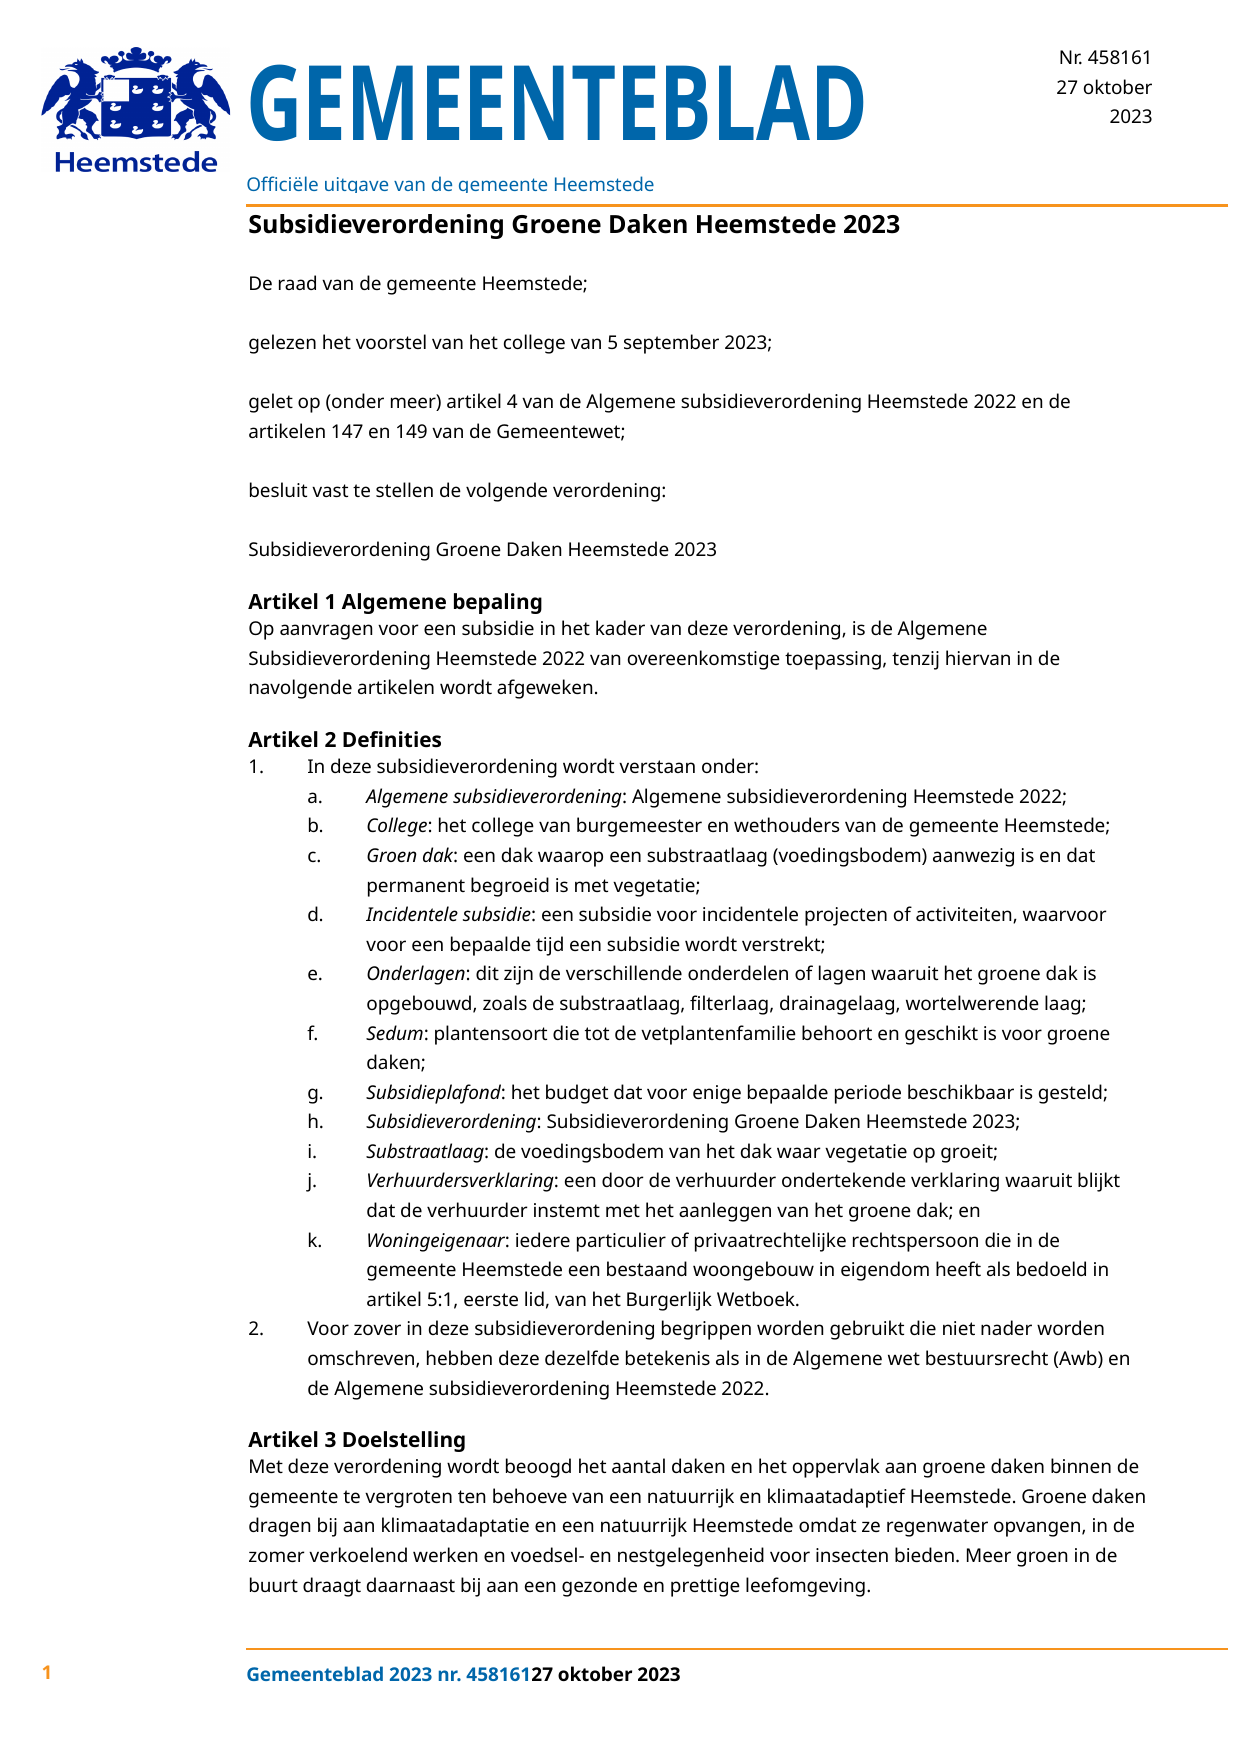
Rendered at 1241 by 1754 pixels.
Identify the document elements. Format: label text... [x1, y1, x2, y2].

list Groen dak: een dak waarop een substraatlaag (voedingsbodem) aanwezig is en dat permanent begroeid is met vegetatie; [307, 842, 1152, 897]
list College: het college van burgemeester en wethouders van de gemeente Heemstede; [307, 813, 1152, 838]
text Subsidieverordening Groene Daken Heemstede 2023 [248, 537, 1152, 562]
list Subsidieplafond: het budget dat voor enige bepaalde periode beschikbaar is gesteld; [307, 1079, 1152, 1104]
picture [41, 47, 231, 172]
list Substraatlaag: de voedingsbodem van het dak waar vegetatie op groeit; [307, 1138, 1152, 1164]
text Subsidieverordening Groene Daken Heemstede 2023 [248, 207, 1152, 241]
list In deze subsidieverordening wordt verstaan onder: [248, 753, 1152, 779]
text Met deze verordening wordt beoogd het aantal daken en het oppervlak aan groene daken binnen de gemeente te vergroten ten behoeve van een natuurrijk en klimaatadaptief Heemstede. Groene daken dragen bij aan klimaatadaptatie en een natuurrijk Heemstede omdat ze regenwater opvangen, in de zomer verkoelend werken en voedsel- en nestgelegenheid voor insecten bieden. Meer groen in de buurt draagt daarnaast bij aan een gezonde en prettige leefomgeving. [248, 1453, 1152, 1598]
list Woningeigenaar: iedere particulier of privaatrechtelijke rechtspersoon die in de gemeente Heemstede een bestaand woongebouw in eigendom heeft als bedoeld in artikel 5:1, eerste lid, van het Burgerlijk Wetboek. [307, 1227, 1152, 1312]
text Op aanvragen voor een subsidie in het kader van deze verordening, is de Algemene Subsidieverordening Heemstede 2022 van overeenkomstige toepassing, tenzij hiervan in de navolgende artikelen wordt afgeweken. [248, 615, 1152, 700]
list Verhuurdersverklaring: een door de verhuurder ondertekende verklaring waaruit blijkt dat de verhuurder instemt met het aanleggen van het groene dak; en [307, 1168, 1152, 1223]
list Algemene subsidieverordening: Algemene subsidieverordening Heemstede 2022; [307, 783, 1152, 809]
text Artikel 3 Doelstelling [248, 1425, 1152, 1453]
list Subsidieverordening: Subsidieverordening Groene Daken Heemstede 2023; [307, 1108, 1152, 1134]
text Artikel 1 Algemene bepaling [248, 587, 1152, 615]
text gelezen het voorstel van het college van 5 september 2023; [248, 329, 1152, 355]
list Onderlagen: dit zijn de verschillende onderdelen of lagen waaruit het groene dak is opgebouwd, zoals de substraatlaag, filterlaag, drainagelaag, wortelwerende laag; [307, 961, 1152, 1016]
text besluit vast te stellen de volgende verordening: [248, 477, 1152, 503]
list Incidentele subsidie: een subsidie voor incidentele projecten of activiteiten, waarvoor voor een bepaalde tijd een subsidie wordt verstrekt; [307, 901, 1152, 957]
list Sedum: plantensoort die tot de vetplantenfamilie behoort en geschikt is voor groene daken; [307, 1020, 1152, 1075]
text gelet op (onder meer) artikel 4 van de Algemene subsidieverordening Heemstede 2022 en de artikelen 147 en 149 van de Gemeentewet; [248, 389, 1152, 444]
list Voor zover in deze subsidieverordening begrippen worden gebruikt die niet nader worden omschreven, hebben deze dezelfde betekenis als in de Algemene wet bestuursrecht (Awb) en de Algemene subsidieverordening Heemstede 2022. [248, 1316, 1152, 1400]
text De raad van de gemeente Heemstede; [248, 270, 1152, 296]
text Artikel 2 Definities [248, 725, 1152, 753]
